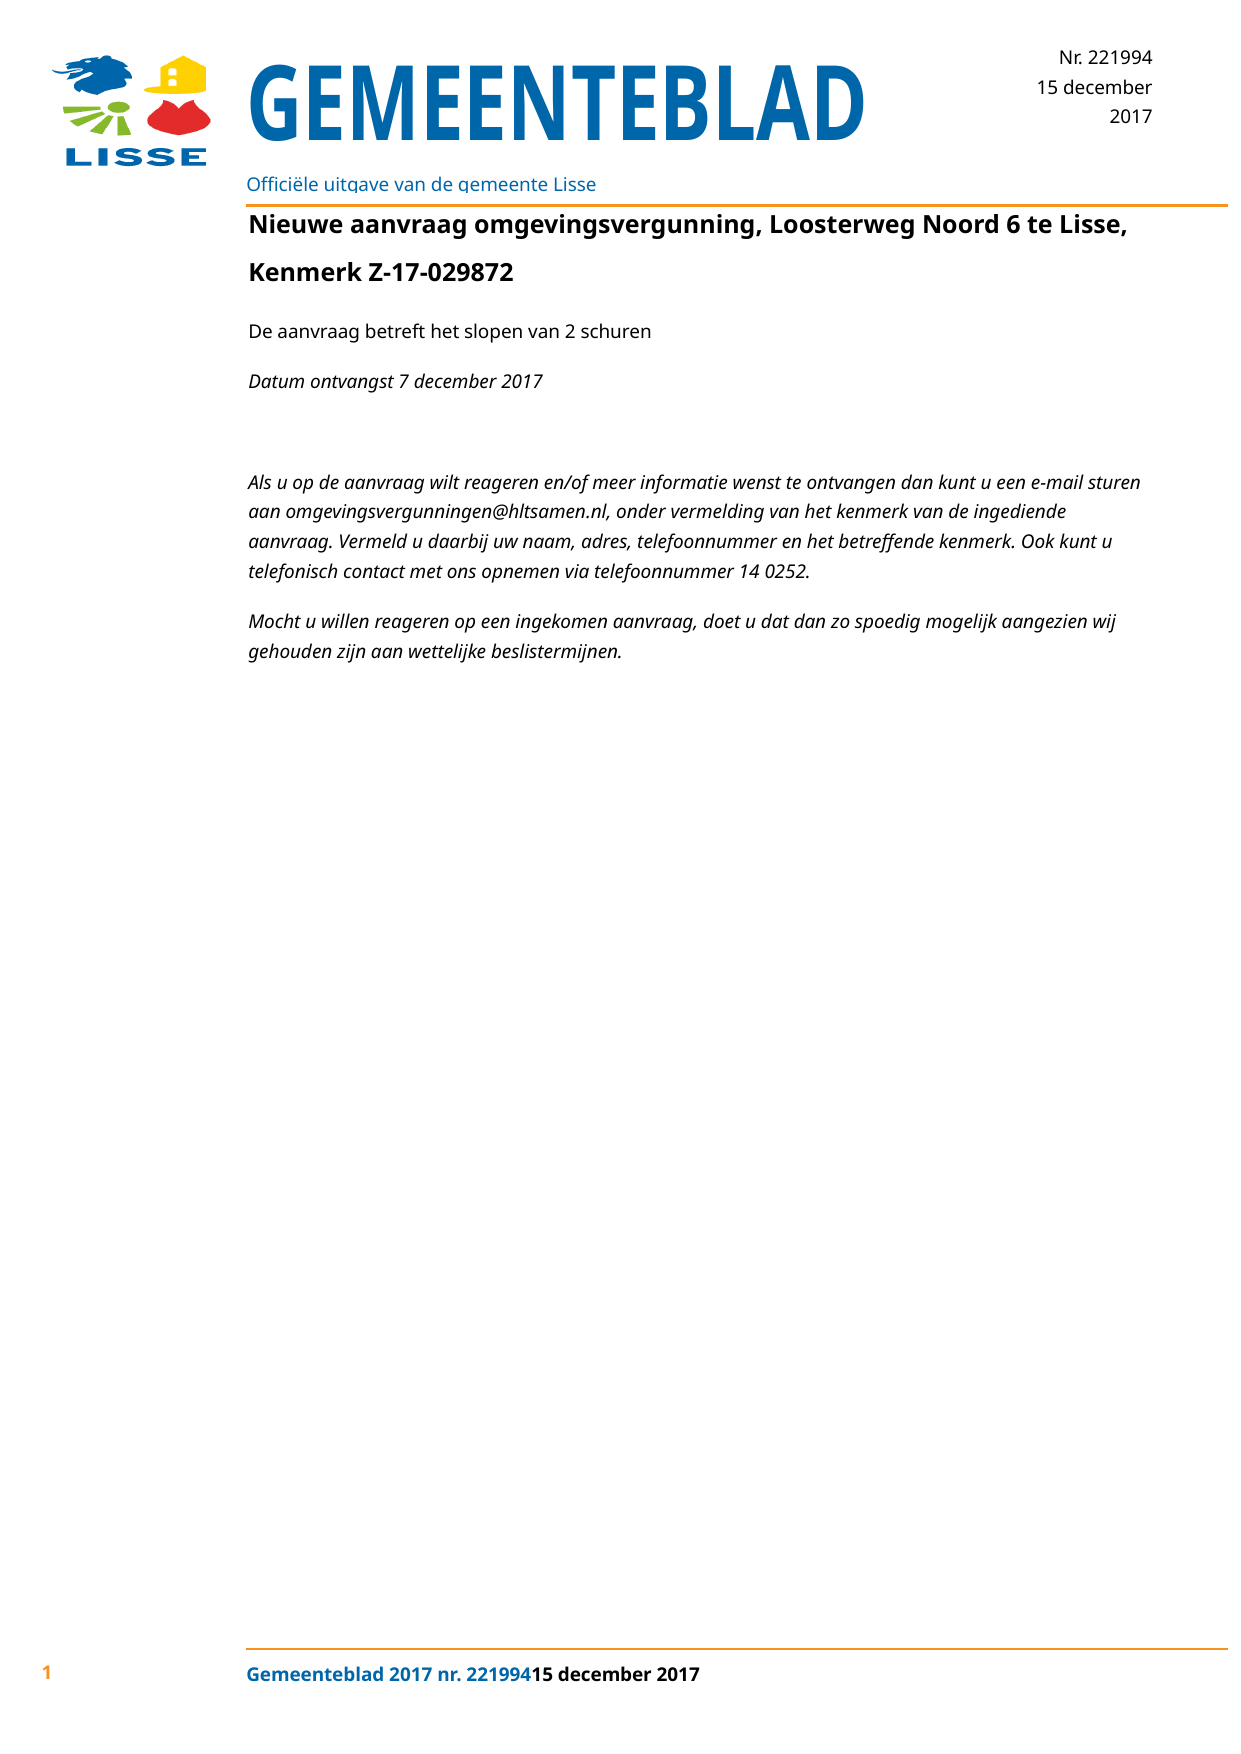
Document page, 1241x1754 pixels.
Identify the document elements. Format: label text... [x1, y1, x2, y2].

text Mocht u willen reageren op een ingekomen aanvraag, doet u dat dan zo spoedig mogelijk aangezien wij gehouden zijn aan wettelijke beslistermijnen. [248, 608, 1152, 664]
text Als u op de aanvraag wilt reageren en/of meer informatie wenst te ontvangen dan kunt u een e-mail sturen aan omgevingsvergunningen@hltsamen.nl, onder vermelding van het kenmerk van de ingediende aanvraag. Vermeld u daarbij uw naam, adres, telefoonnummer en het betreffende kenmerk. Ook kunt u telefonisch contact met ons opnemen via telefoonnummer 14 0252. [248, 469, 1152, 584]
picture [41, 47, 231, 172]
text De aanvraag betreft het slopen van 2 schuren [248, 318, 1152, 344]
text Datum ontvangst 7 december 2017 [248, 368, 1152, 394]
text Nieuwe aanvraag omgevingsvergunning, Loosterweg Noord 6 te Lisse, Kenmerk Z-17-029872 [248, 207, 1152, 288]
